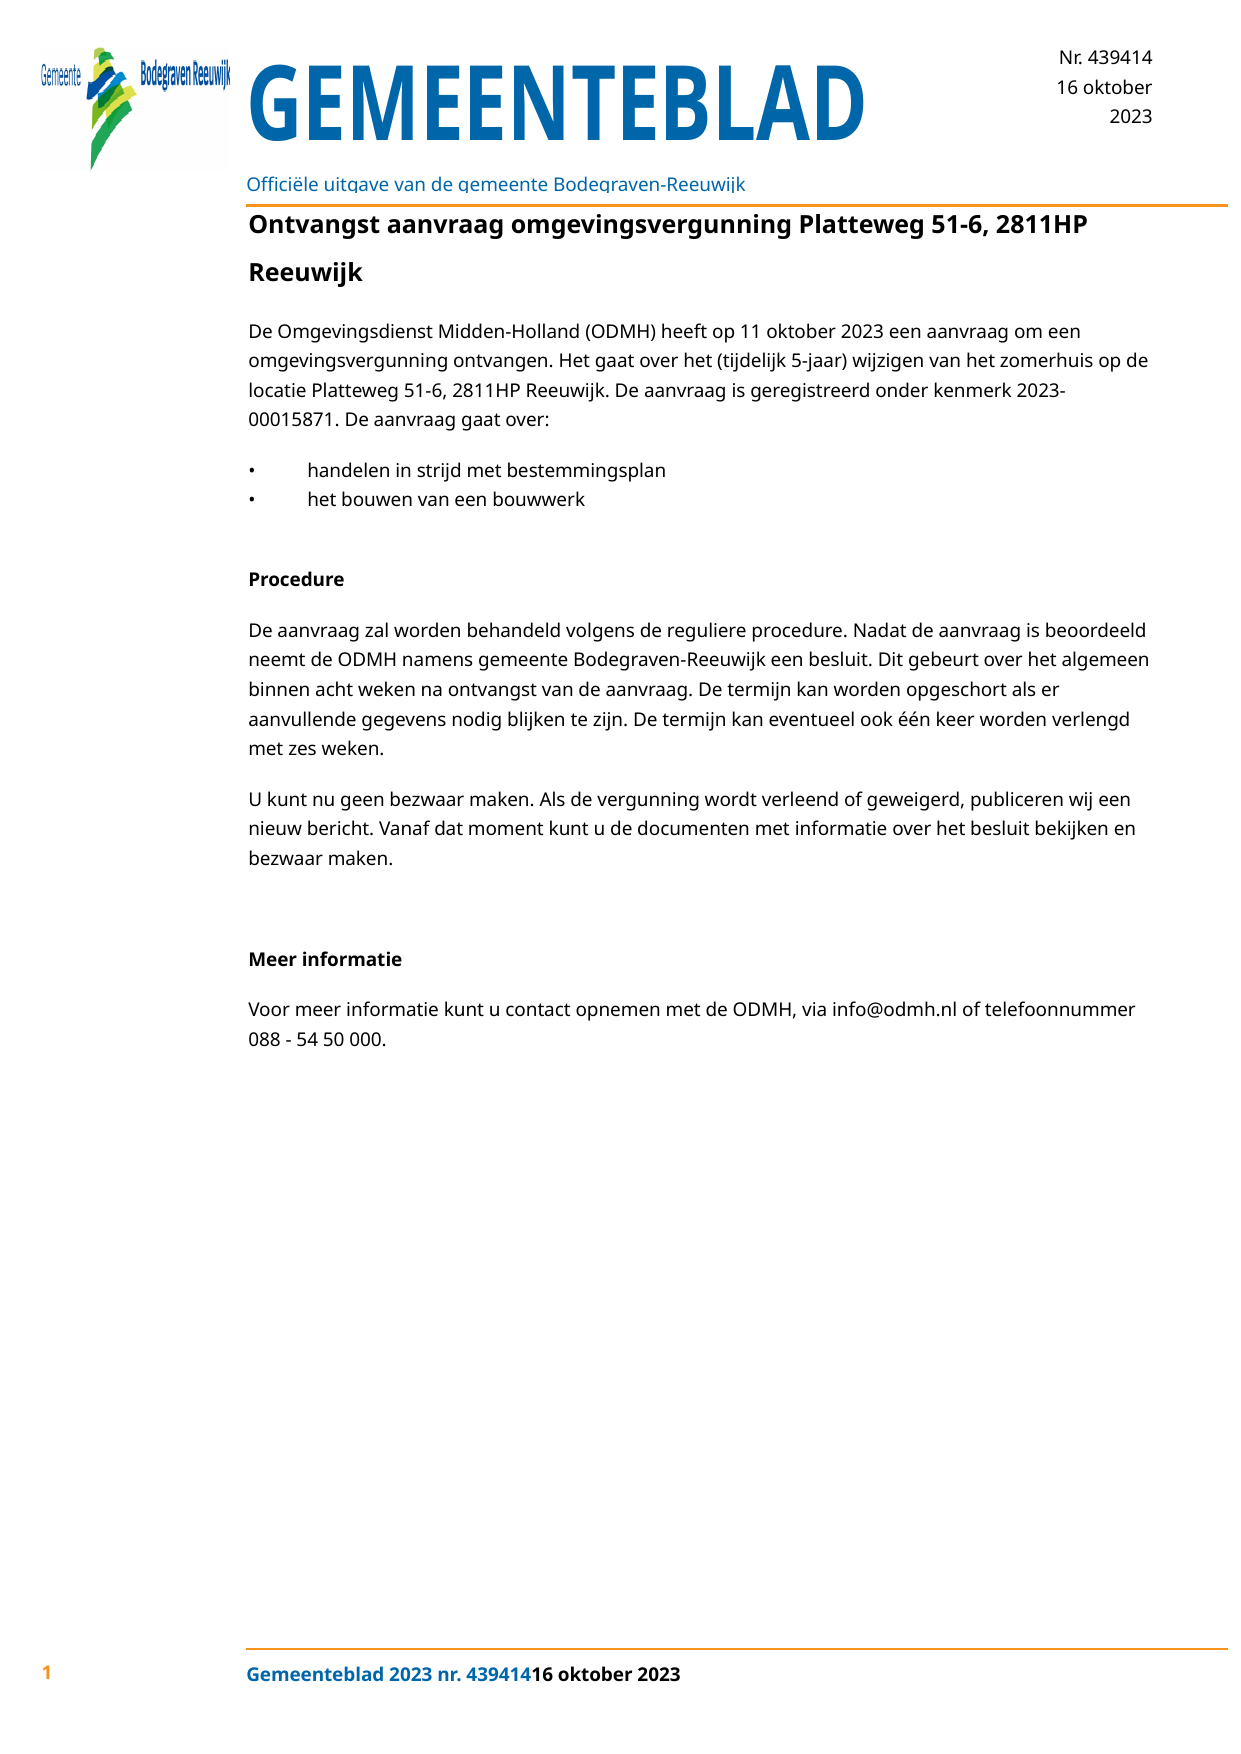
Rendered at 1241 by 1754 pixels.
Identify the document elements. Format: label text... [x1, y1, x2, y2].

text U kunt nu geen bezwaar maken. Als de vergunning wordt verleend of geweigerd, publiceren wij een nieuw bericht. Vanaf dat moment kunt u de documenten met informatie over het besluit bekijken en bezwaar maken. [248, 786, 1152, 871]
text De Omgevingsdienst Midden-Holland (ODMH) heeft op 11 oktober 2023 een aanvraag om een omgevingsvergunning ontvangen. Het gaat over het (tijdelijk 5-jaar) wijzigen van het zomerhuis op de locatie Platteweg 51-6, 2811HP Reeuwijk. De aanvraag is geregistreerd onder kenmerk 2023-00015871. De aanvraag gaat over: [248, 318, 1152, 432]
picture [41, 47, 231, 172]
list handelen in strijd met bestemmingsplan [248, 457, 1152, 483]
text Meer informatie [248, 946, 1152, 972]
text De aanvraag zal worden behandeld volgens de reguliere procedure. Nadat de aanvraag is beoordeeld neemt de ODMH namens gemeente Bodegraven-Reeuwijk een besluit. Dit gebeurt over het algemeen binnen acht weken na ontvangst van de aanvraag. De termijn kan worden opgeschort als er aanvullende gegevens nodig blijken te zijn. De termijn kan eventueel ook één keer worden verlengd met zes weken. [248, 617, 1152, 761]
text Ontvangst aanvraag omgevingsvergunning Platteweg 51-6, 2811HP Reeuwijk [248, 207, 1152, 288]
list het bouwen van een bouwwerk [248, 487, 1152, 512]
text Procedure [248, 567, 1152, 592]
text Voor meer informatie kunt u contact opnemen met de ODMH, via info@odmh.nl of telefoonnummer 088 - 54 50 000. [248, 996, 1152, 1052]
